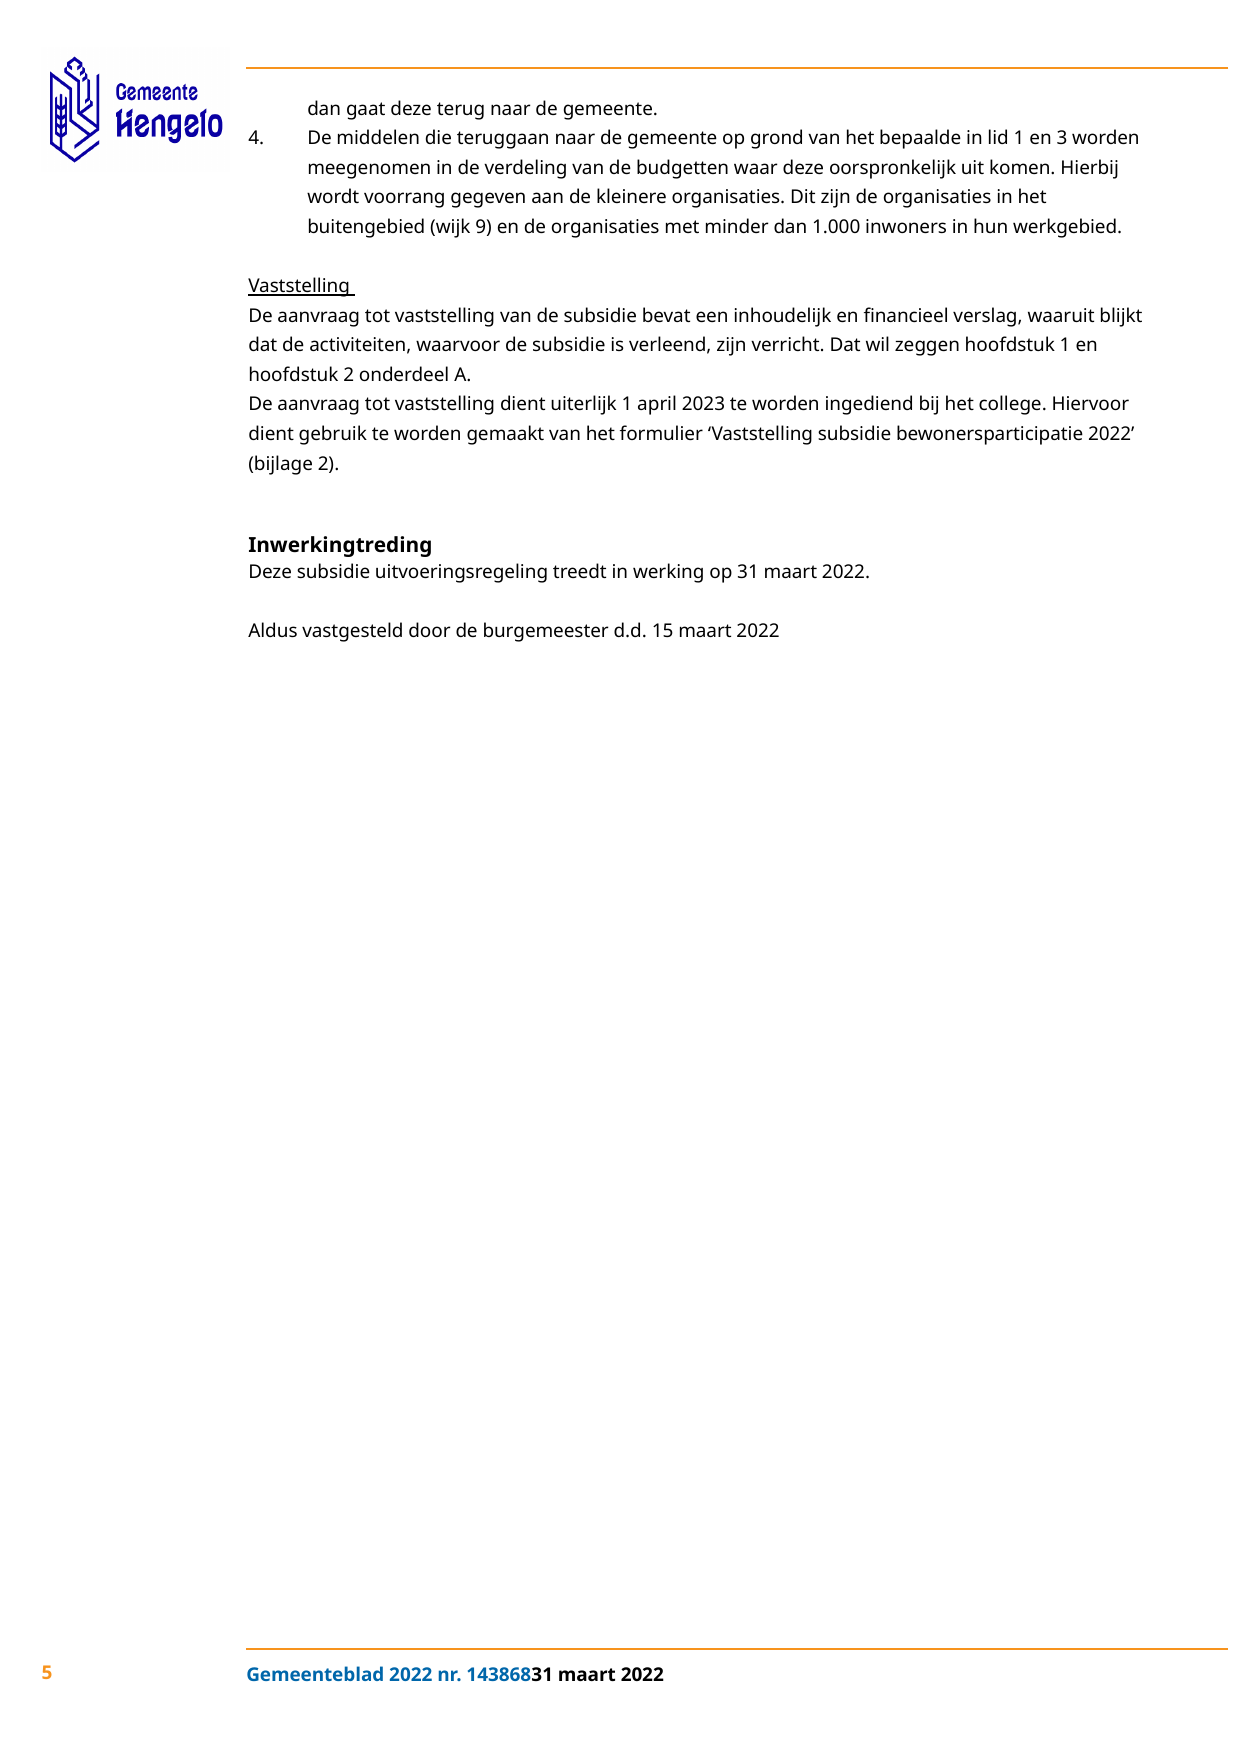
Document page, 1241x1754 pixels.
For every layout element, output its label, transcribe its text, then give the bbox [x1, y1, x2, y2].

text Vaststelling [248, 272, 1152, 298]
text De aanvraag tot vaststelling dient uiterlijk 1 april 2023 te worden ingediend bij het college. Hiervoor dient gebruik te worden gemaakt van het formulier ‘Vaststelling subsidie bewonersparticipatie 2022’ (bijlage 2). [248, 391, 1152, 476]
list dan gaat deze terug naar de gemeente. [248, 95, 1152, 121]
text Deze subsidie uitvoeringsregeling treedt in werking op 31 maart 2022. [248, 558, 1152, 584]
text Aldus vastgesteld door de burgemeester d.d. 15 maart 2022 [248, 617, 1152, 643]
list De middelen die teruggaan naar de gemeente op grond van het bepaalde in lid 1 en 3 worden meegenomen in de verdeling van de budgetten waar deze oorspronkelijk uit komen. Hierbij wordt voorrang gegeven aan de kleinere organisaties. Dit zijn de organisaties in het buitengebied (wijk 9) en de organisaties met minder dan 1.000 inwoners in hun werkgebied. [248, 124, 1152, 239]
picture [41, 47, 231, 172]
text Inwerkingtreding [248, 530, 1152, 558]
text De aanvraag tot vaststelling van de subsidie bevat een inhoudelijk en financieel verslag, waaruit blijkt dat de activiteiten, waarvoor de subsidie is verleend, zijn verricht. Dat wil zeggen hoofdstuk 1 en hoofdstuk 2 onderdeel A. [248, 302, 1152, 387]
